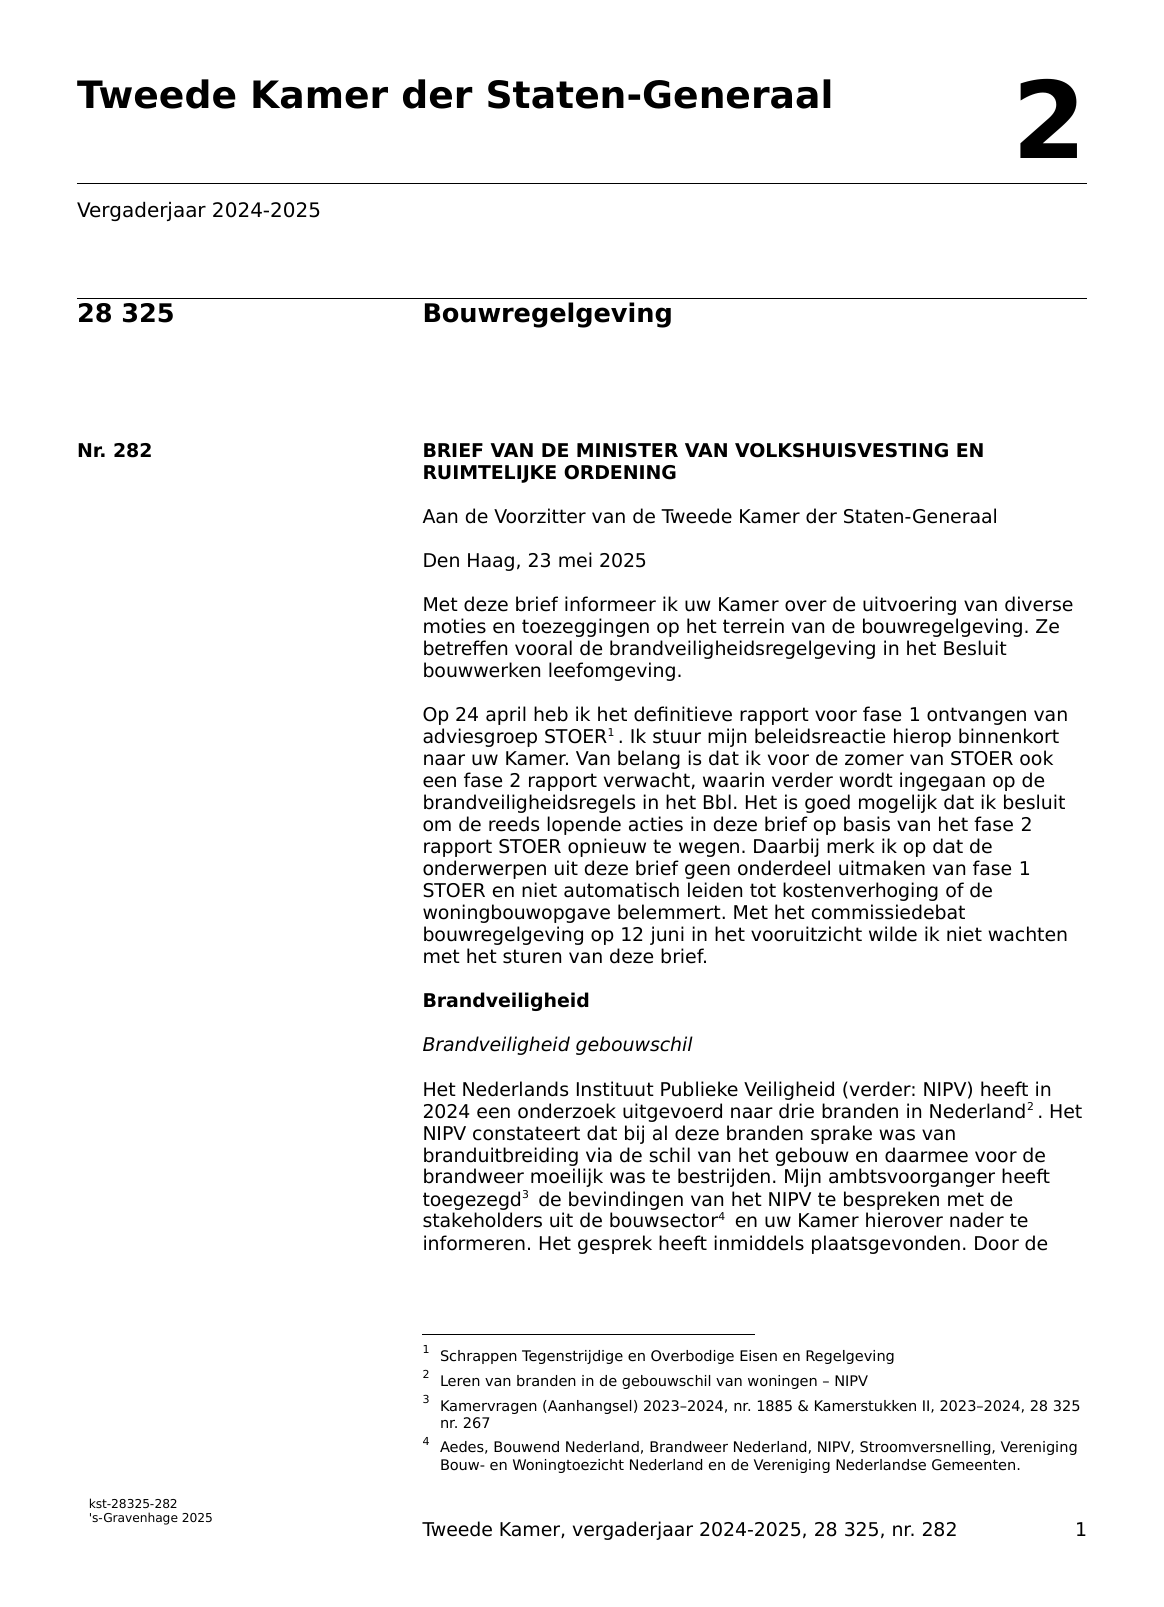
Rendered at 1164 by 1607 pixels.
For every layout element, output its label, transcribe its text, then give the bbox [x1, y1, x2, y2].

text 's-Gravenhage 2025 [88, 1511, 323, 1525]
subtitle Nr. 282 BRIEF VAN DE MINISTER VAN VOLKSHUISVESTING EN RUIMTELIJKE ORDENING [77, 440, 1087, 484]
subtitle 28 325 Bouwregelgeving [77, 299, 1087, 329]
text Het Nederlands Instituut Publieke Veiligheid (verder: NIPV) heeft in 2024 een onderzoek uitgevoerd naar drie branden in Nederland. Het NIPV constateert dat bij al deze branden sprake was van branduitbreiding via de schil van het gebouw en daarmee voor de brandweer moeilijk was te bestrijden. Mijn ambtsvoorganger heeft toegezegd de bevindingen van het NIPV te bespreken met de stakeholders uit de bouwsector en uw Kamer hierover nader te informeren. Het gesprek heeft inmiddels plaatsgevonden. Door de [422, 1078, 1087, 1254]
subtitle Brandveiligheid [422, 990, 1087, 1012]
table_cell Vergaderjaar 2024-2025 [77, 184, 1087, 298]
text Aan de Voorzitter van de Tweede Kamer der Staten-Generaal [422, 506, 1087, 528]
text Met deze brief informeer ik uw Kamer over de uitvoering van diverse moties en toezeggingen op het terrein van de bouwregelgeving. Ze betreffen vooral de brandveiligheidsregelgeving in het Besluit bouwwerken leefomgeving. [422, 594, 1087, 682]
text Kamervragen (Aanhangsel) 2023–2024, nr. 1885 & Kamerstukken II, 2023–2024, 28 325 nr. 267 [422, 1393, 1087, 1432]
text Schrappen Tegenstrijdige en Overbodige Eisen en Regelgeving [422, 1343, 1087, 1366]
text Leren van branden in de gebouwschil van woningen – NIPV [422, 1368, 1087, 1391]
text kst-28325-282 [88, 1497, 323, 1511]
table_header 2 [886, 59, 1087, 183]
table_header Tweede Kamer der Staten-Generaal [77, 59, 886, 183]
text Den Haag, 23 mei 2025 [422, 550, 1087, 572]
text Aedes, Bouwend Nederland, Brandweer Nederland, NIPV, Stroomversnelling, Vereniging Bouw- en Woningtoezicht Nederland en de Vereniging Nederlandse Gemeenten. [422, 1435, 1087, 1474]
text Op 24 april heb ik het definitieve rapport voor fase 1 ontvangen van adviesgroep STOER. Ik stuur mijn beleidsreactie hierop binnenkort naar uw Kamer. Van belang is dat ik voor de zomer van STOER ook een fase 2 rapport verwacht, waarin verder wordt ingegaan op de brandveiligheidsregels in het Bbl. Het is goed mogelijk dat ik besluit om de reeds lopende acties in deze brief op basis van het fase 2 rapport STOER opnieuw te wegen. Daarbij merk ik op dat de onderwerpen uit deze brief geen onderdeel uitmaken van fase 1 STOER en niet automatisch leiden tot kostenverhoging of de woningbouwopgave belemmert. Met het commissiedebat bouwregelgeving op 12 juni in het vooruitzicht wilde ik niet wachten met het sturen van deze brief. [422, 704, 1087, 968]
subtitle Brandveiligheid gebouwschil [422, 1034, 1087, 1056]
